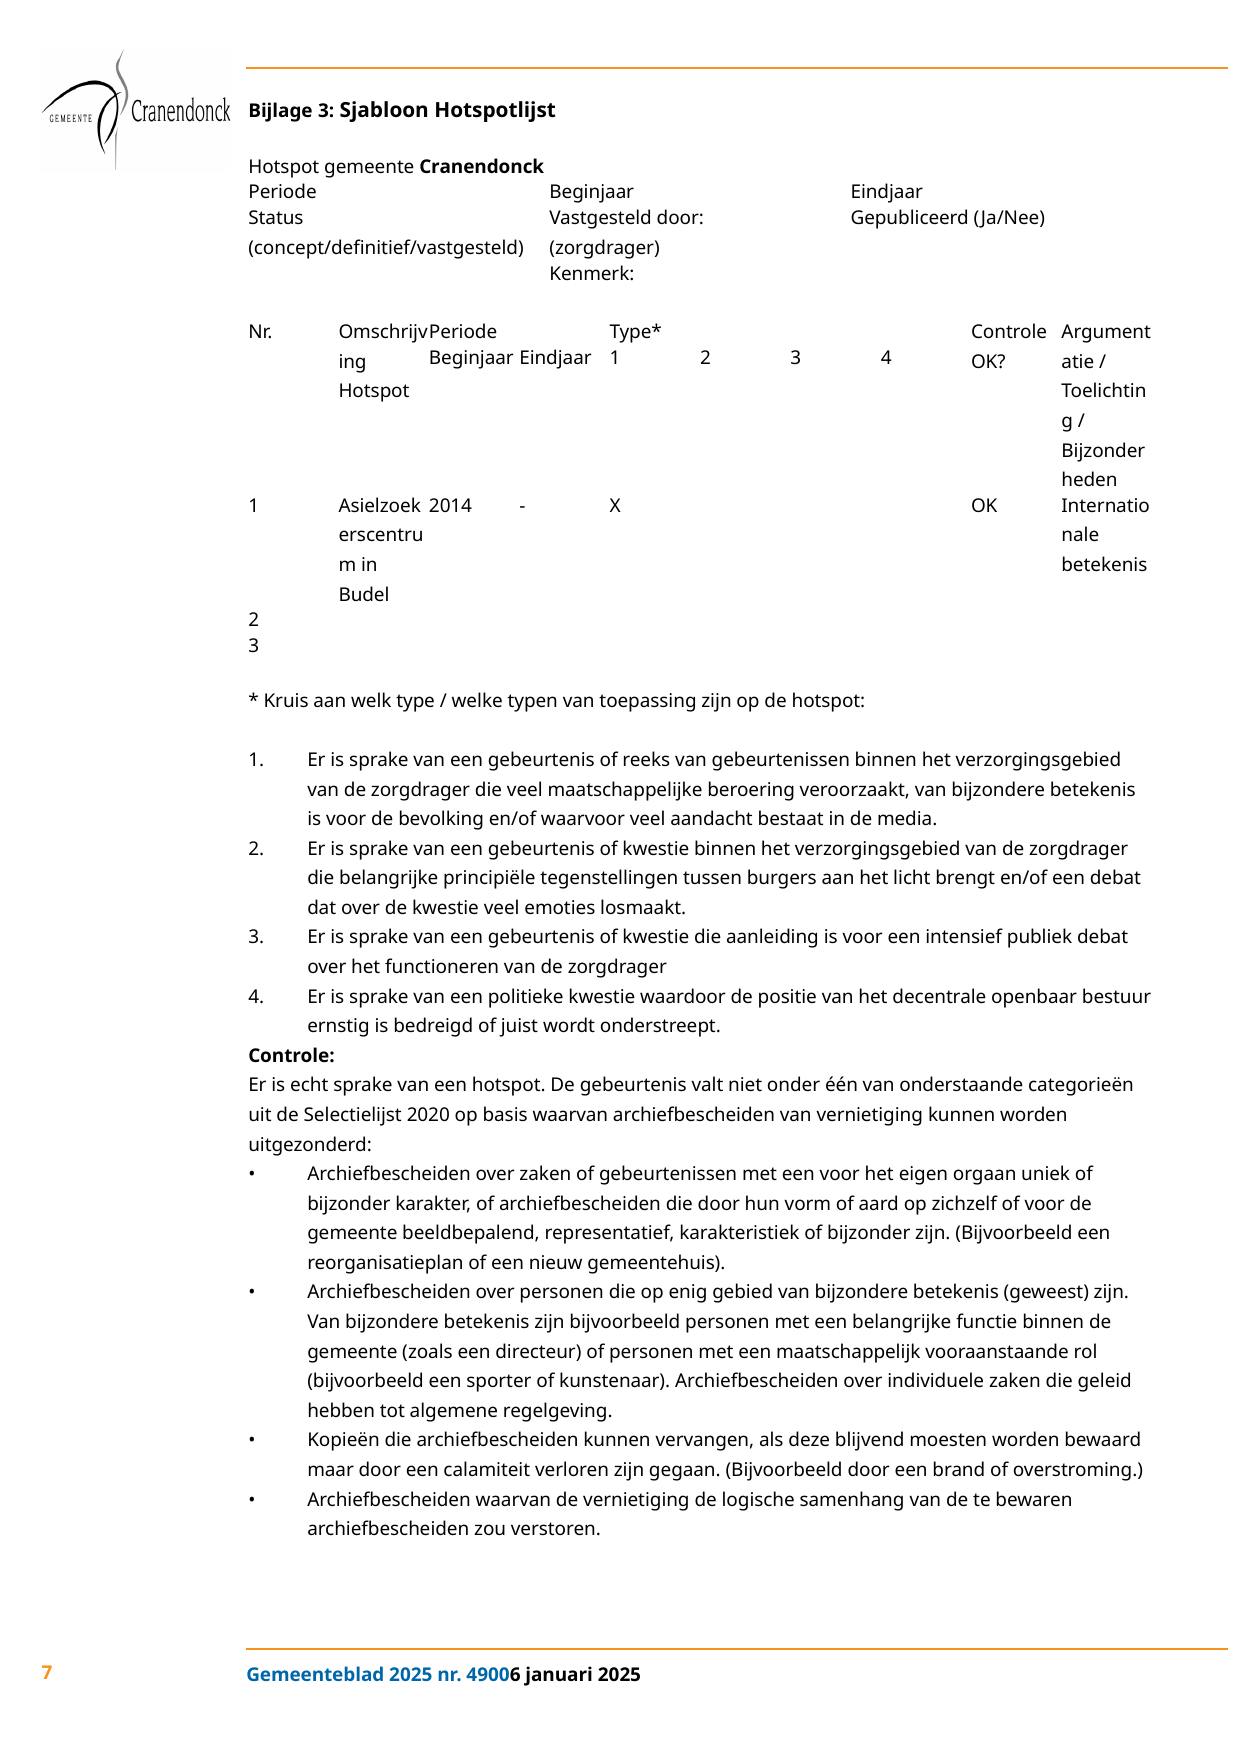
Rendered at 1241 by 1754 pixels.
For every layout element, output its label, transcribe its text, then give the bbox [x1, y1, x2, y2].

table_cell Beginjaar [429, 344, 519, 492]
table_cell [700, 492, 790, 607]
table_header Type* [609, 319, 971, 344]
table_cell 4 [881, 344, 971, 492]
list Archiefbescheiden over zaken of gebeurtenissen met een voor het eigen orgaan uniek of bijzonder karakter, of archiefbescheiden die door hun vorm of aard op zichzelf of voor de gemeente beeldbepalend, representatief, karakteristiek of bijzonder zijn. (Bijvoorbeeld een reorganisatieplan of een nieuw gemeentehuis). [248, 1160, 1152, 1275]
list Archiefbescheiden over personen die op enig gebied van bijzondere betekenis (geweest) zijn. Van bijzondere betekenis zijn bijvoorbeeld personen met een belangrijke functie binnen de gemeente (zoals een directeur) of personen met een maatschappelijk vooraanstaande rol (bijvoorbeeld een sporter of kunstenaar). Archiefbescheiden over individuele zaken die geleid hebben tot algemene regelgeving. [248, 1279, 1152, 1423]
table_cell [519, 658, 609, 684]
table_header Argumentatie / Toelichting / Bijzonderheden [1061, 319, 1152, 492]
table_cell [248, 260, 549, 286]
table_cell Status (concept/definitief/vastgesteld) [248, 205, 549, 260]
table_cell 3 [790, 344, 881, 492]
table_cell [790, 658, 881, 684]
table_header Controle OK? [971, 319, 1061, 492]
table_cell 1 [248, 492, 338, 607]
text Bijlage 3: Sjabloon Hotspotlijst [248, 95, 1152, 123]
list Er is sprake van een gebeurtenis of kwestie die aanleiding is voor een intensief publiek debat over het functioneren van de zorgdrager [248, 924, 1152, 979]
table_cell OK [971, 492, 1061, 607]
table_cell 2 [700, 344, 790, 492]
table_cell [881, 607, 971, 632]
table_cell Gepubliceerd (Ja/Nee) [850, 205, 1152, 260]
table_cell Eindjaar [519, 344, 609, 492]
table_cell Eindjaar [850, 179, 1152, 204]
table_cell [1061, 658, 1152, 684]
table_cell 2014 [429, 492, 519, 607]
table_cell [881, 632, 971, 658]
table_cell X [609, 492, 700, 607]
text Controle: [248, 1042, 1152, 1068]
table_cell 2 [248, 607, 338, 632]
table_header Nr. [248, 319, 338, 492]
table_cell Asielzoekerscentrum in Budel [338, 492, 429, 607]
table_cell [700, 658, 790, 684]
table_cell [881, 492, 971, 607]
table_cell [790, 632, 881, 658]
table_header Omschrijving Hotspot [338, 319, 429, 492]
table_header Periode [429, 319, 609, 344]
table_cell [1061, 607, 1152, 632]
table_cell Internationale betekenis [1061, 492, 1152, 607]
list Er is sprake van een gebeurtenis of kwestie binnen het verzorgingsgebied van de zorgdrager die belangrijke principiële tegenstellingen tussen burgers aan het licht brengt en/of een debat dat over de kwestie veel emoties losmaakt. [248, 835, 1152, 920]
table_cell 1 [609, 344, 700, 492]
text * Kruis aan welk type / welke typen van toepassing zijn op de hotspot: [248, 687, 1152, 713]
table_cell Periode [248, 179, 549, 204]
table_cell [609, 607, 700, 632]
table_cell 3 [248, 632, 338, 658]
list Er is sprake van een gebeurtenis of reeks van gebeurtenissen binnen het verzorgingsgebied van de zorgdrager die veel maatschappelijke beroering veroorzaakt, van bijzondere betekenis is voor de bevolking en/of waarvoor veel aandacht bestaat in de media. [248, 746, 1152, 831]
table_cell [1061, 632, 1152, 658]
table_cell [971, 607, 1061, 632]
table_cell [850, 260, 1152, 286]
table_cell [429, 632, 519, 658]
table_cell Kenmerk: [549, 260, 850, 286]
table_cell [429, 658, 519, 684]
table_cell [700, 607, 790, 632]
table_cell [429, 607, 519, 632]
table_cell [609, 632, 700, 658]
table_cell Beginjaar [549, 179, 850, 204]
table_cell [248, 658, 338, 684]
table_cell [881, 658, 971, 684]
table_cell - [519, 492, 609, 607]
table_cell [971, 658, 1061, 684]
table_cell Vastgesteld door: (zorgdrager) [549, 205, 850, 260]
table_header Hotspot gemeente Cranendonck [248, 153, 1152, 179]
table_cell [790, 492, 881, 607]
table_cell [519, 632, 609, 658]
table_cell [519, 607, 609, 632]
list Archiefbescheiden waarvan de vernietiging de logische samenhang van de te bewaren archiefbescheiden zou verstoren. [248, 1486, 1152, 1541]
text Er is echt sprake van een hotspot. De gebeurtenis valt niet onder één van onderstaande categorieën uit de Selectielijst 2020 op basis waarvan archiefbescheiden van vernietiging kunnen worden uitgezonderd: [248, 1072, 1152, 1156]
list Kopieën die archiefbescheiden kunnen vervangen, als deze blijvend moesten worden bewaard maar door een calamiteit verloren zijn gegaan. (Bijvoorbeeld door een brand of overstroming.) [248, 1427, 1152, 1482]
table_cell [338, 658, 429, 684]
table_cell [700, 632, 790, 658]
table_cell [609, 658, 700, 684]
table_cell [338, 607, 429, 632]
picture [41, 47, 231, 172]
table_cell [971, 632, 1061, 658]
table_cell [790, 607, 881, 632]
list Er is sprake van een politieke kwestie waardoor de positie van het decentrale openbaar bestuur ernstig is bedreigd of juist wordt onderstreept. [248, 983, 1152, 1038]
table_cell [338, 632, 429, 658]
